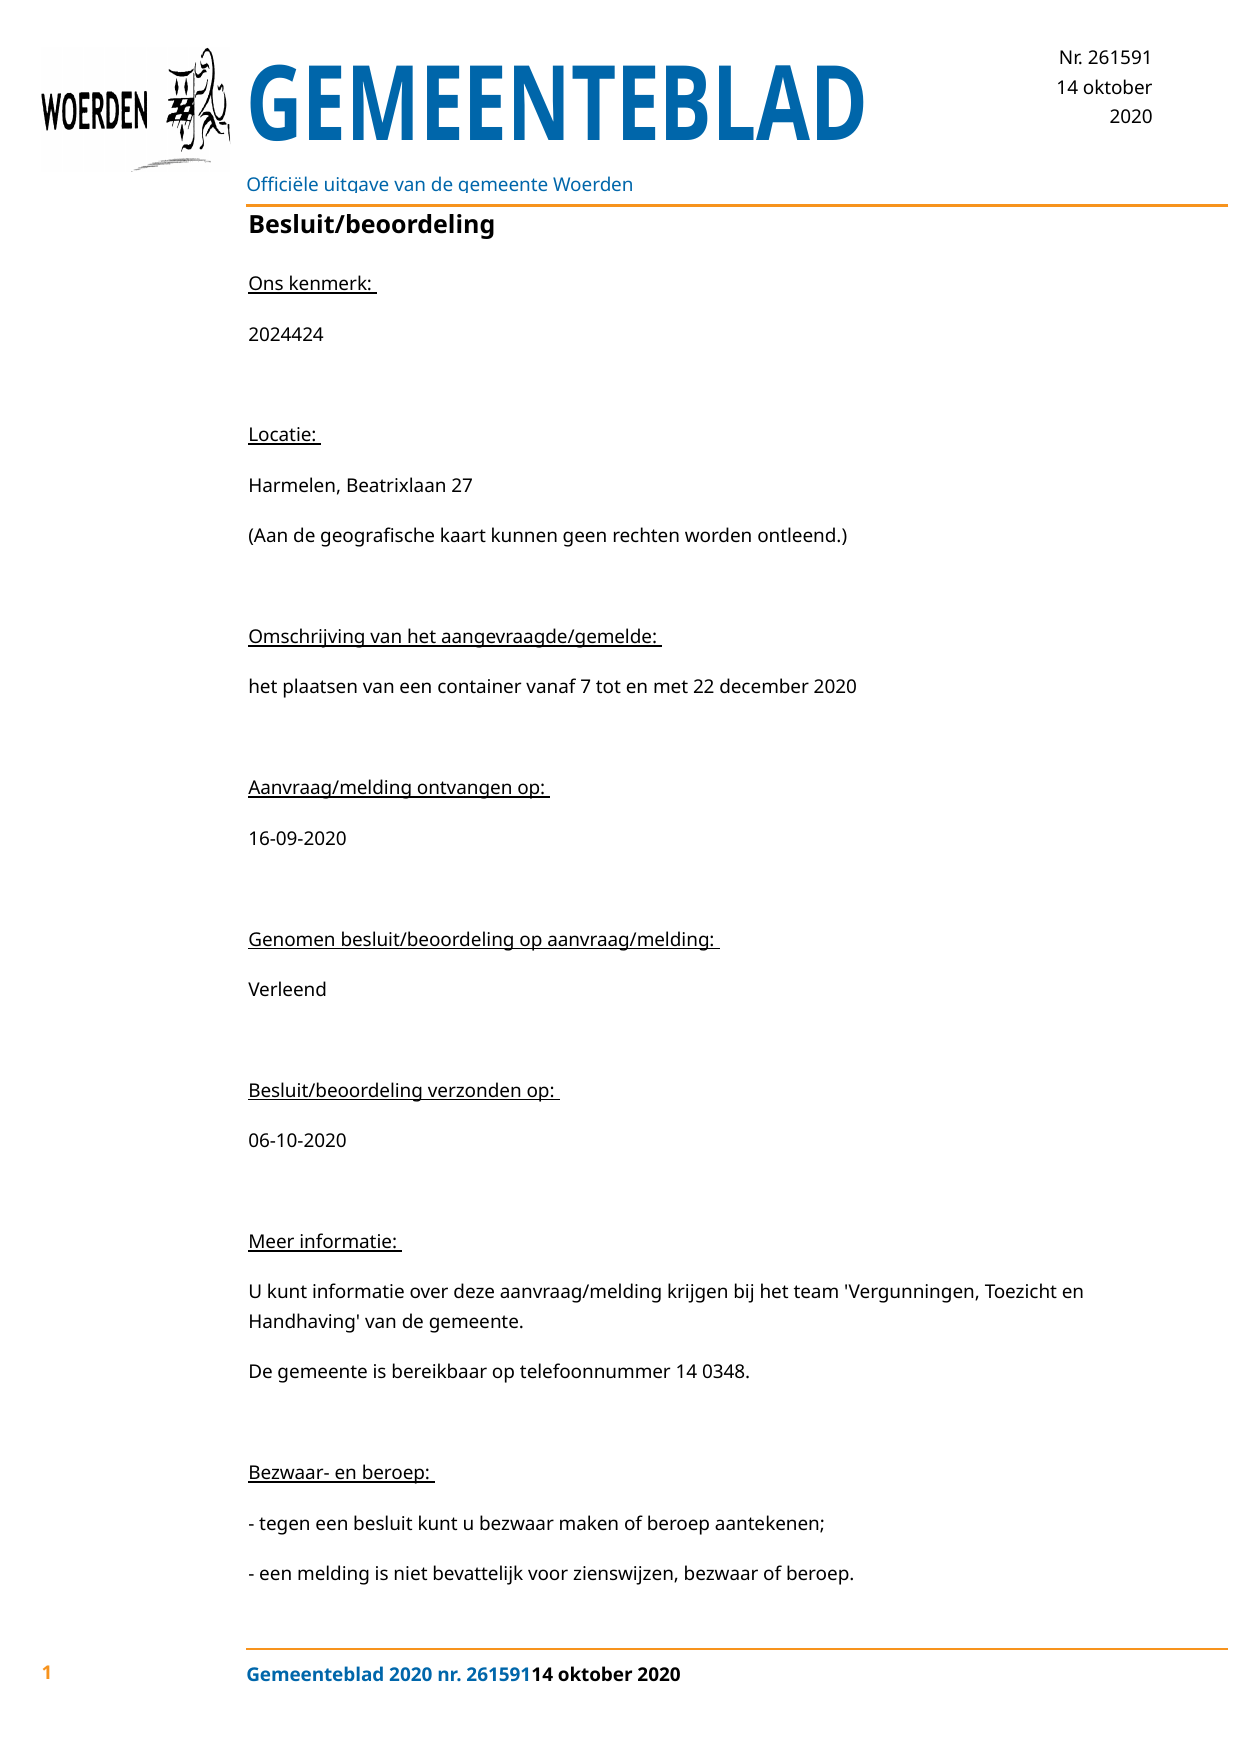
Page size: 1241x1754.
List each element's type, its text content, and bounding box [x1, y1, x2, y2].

text 16-09-2020 [248, 825, 1152, 851]
text Omschrijving van het aangevraagde/gemelde: [248, 623, 1152, 649]
text 2024424 [248, 321, 1152, 346]
text Verleend [248, 976, 1152, 1002]
text Ons kenmerk: [248, 270, 1152, 296]
text Meer informatie: [248, 1228, 1152, 1254]
text Genomen besluit/beoordeling op aanvraag/melding: [248, 926, 1152, 951]
text Aanvraag/melding ontvangen op: [248, 774, 1152, 800]
text het plaatsen van een container vanaf 7 tot en met 22 december 2020 [248, 674, 1152, 699]
text Besluit/beoordeling verzonden op: [248, 1077, 1152, 1103]
text (Aan de geografische kaart kunnen geen rechten worden ontleend.) [248, 522, 1152, 548]
text Bezwaar- en beroep: [248, 1459, 1152, 1485]
text - tegen een besluit kunt u bezwaar maken of beroep aantekenen; [248, 1510, 1152, 1536]
text U kunt informatie over deze aanvraag/melding krijgen bij het team 'Vergunningen, Toezicht en Handhaving' van de gemeente. [248, 1279, 1152, 1334]
text Besluit/beoordeling [248, 207, 1152, 241]
text De gemeente is bereikbaar op telefoonnummer 14 0348. [248, 1359, 1152, 1384]
text - een melding is niet bevattelijk voor zienswijzen, bezwaar of beroep. [248, 1560, 1152, 1586]
text Harmelen, Beatrixlaan 27 [248, 472, 1152, 498]
text 06-10-2020 [248, 1127, 1152, 1153]
text Locatie: [248, 422, 1152, 447]
picture [41, 47, 231, 172]
